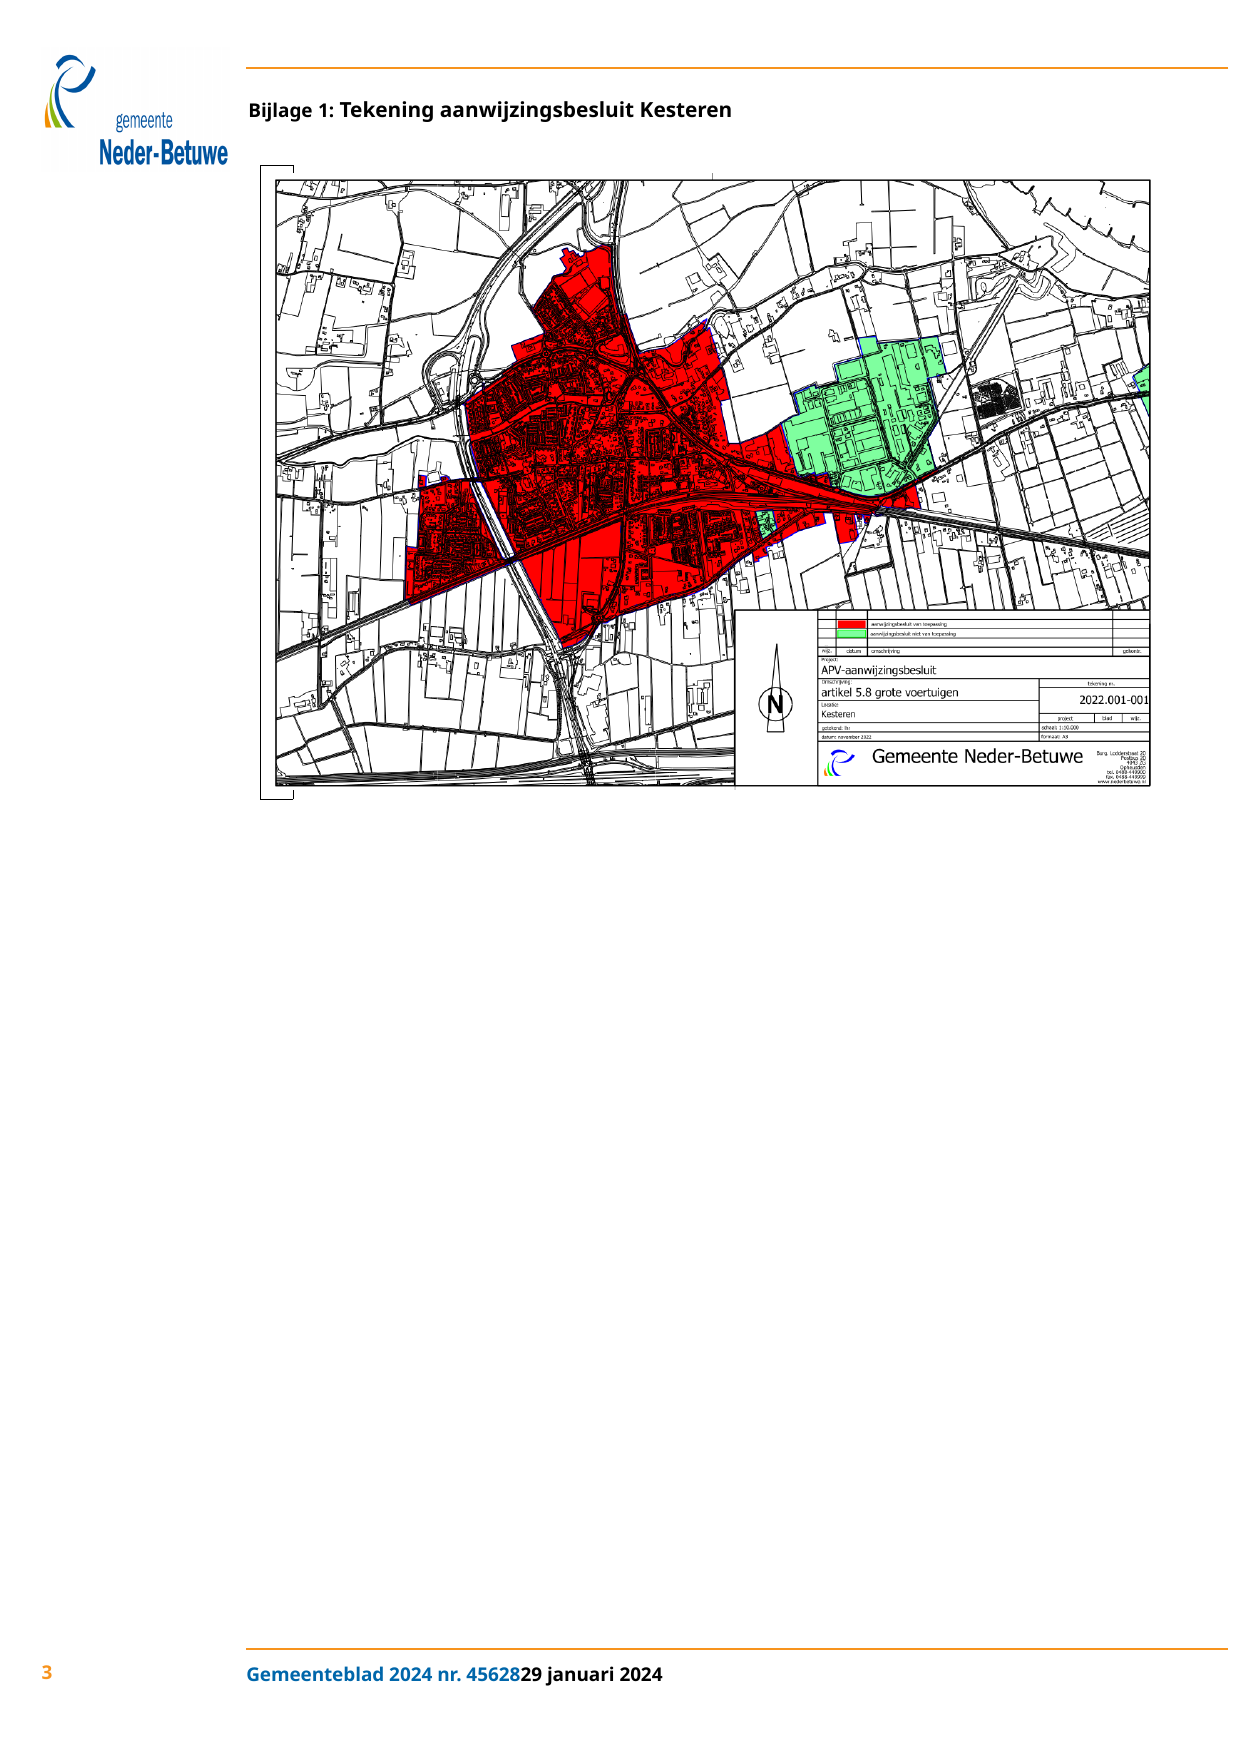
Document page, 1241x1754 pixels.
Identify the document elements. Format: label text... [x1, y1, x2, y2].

picture [268, 173, 1155, 790]
picture [41, 47, 231, 172]
text Bijlage 1: Tekening aanwijzingsbesluit Kesteren [248, 95, 1152, 123]
